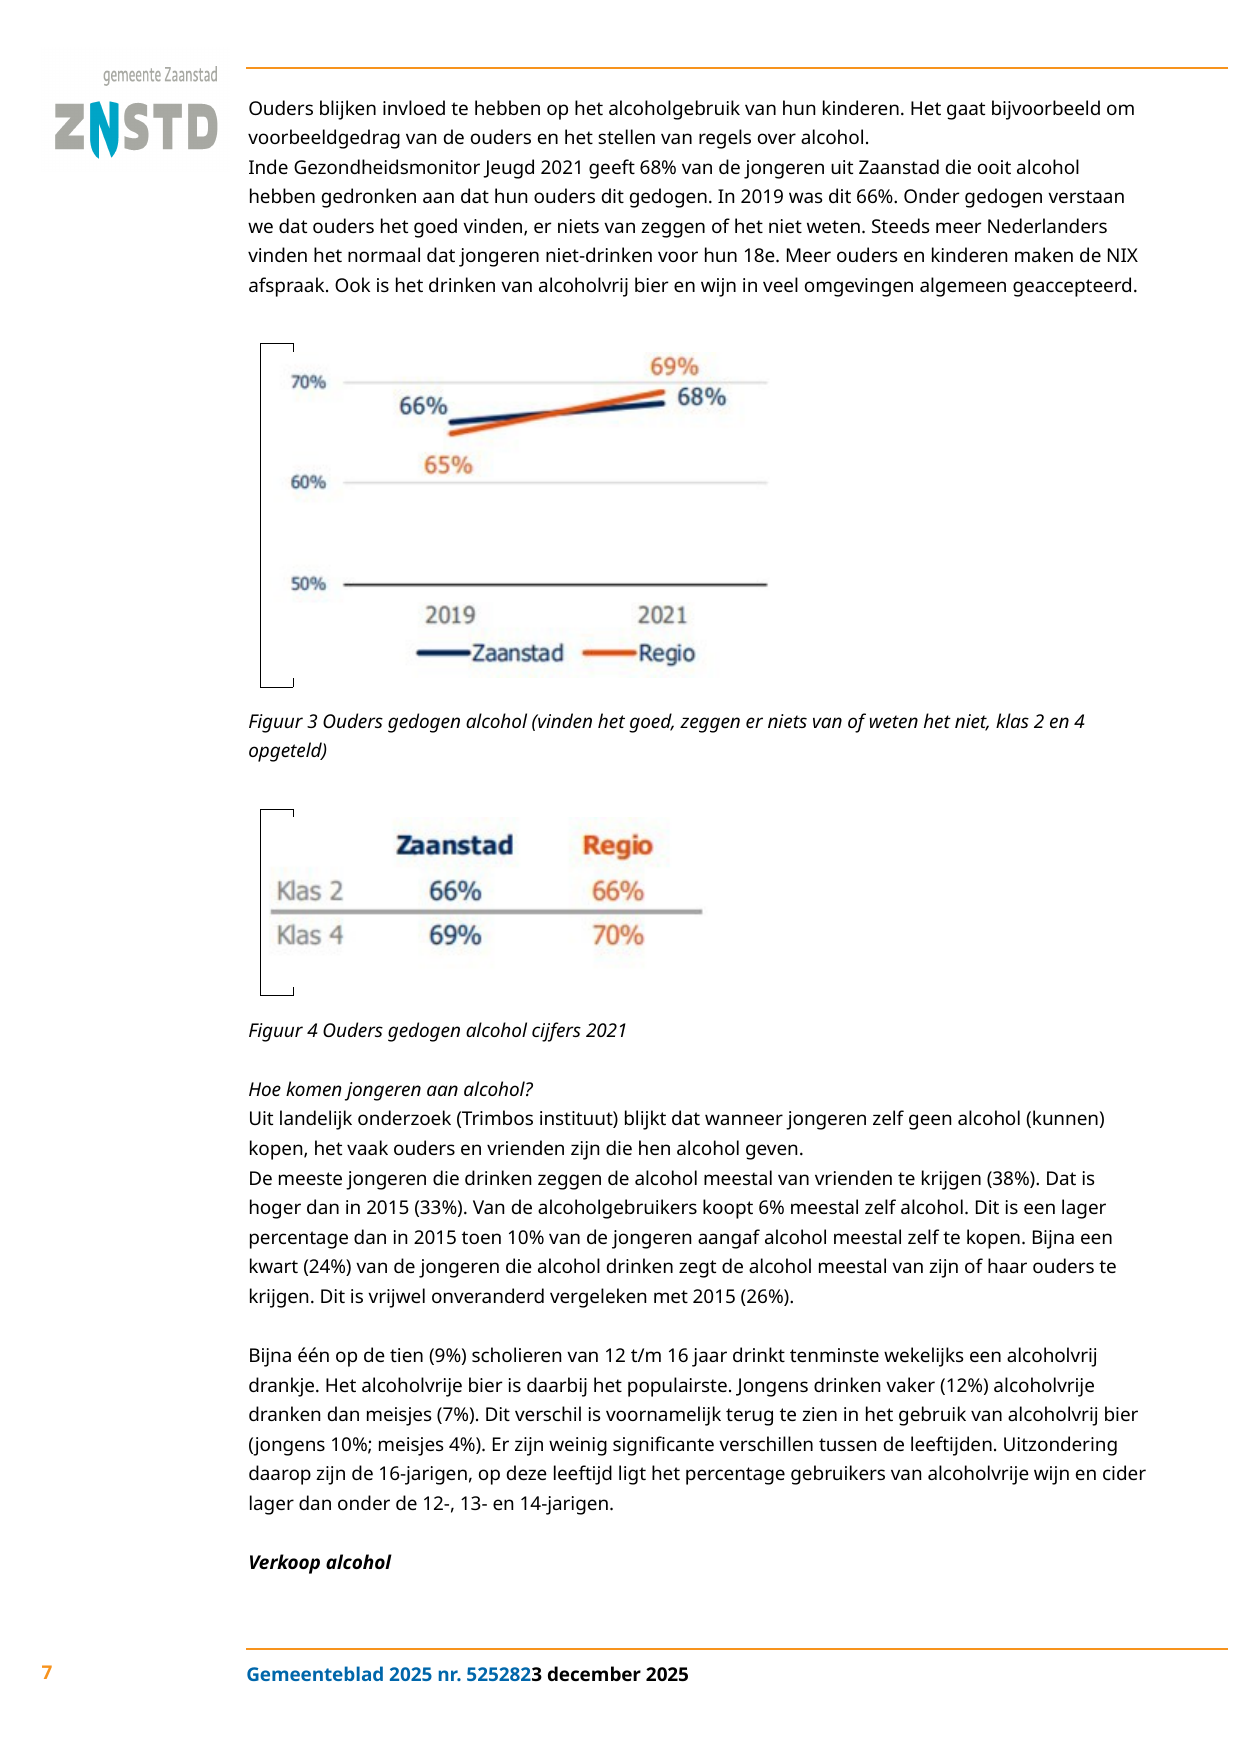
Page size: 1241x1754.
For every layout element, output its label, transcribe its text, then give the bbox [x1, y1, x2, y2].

text Ouders blijken invloed te hebben op het alcoholgebruik van hun kinderen. Het gaat bijvoorbeeld om voorbeeldgedrag van de ouders en het stellen van regels over alcohol. [248, 95, 1152, 150]
picture [41, 47, 231, 172]
picture [268, 817, 730, 987]
text Inde Gezondheidsmonitor Jeugd 2021 geeft 68% van de jongeren uit Zaanstad die ooit alcohol hebben gedronken aan dat hun ouders dit gedogen. In 2019 was dit 66%. Onder gedogen verstaan we dat ouders het goed vinden, er niets van zeggen of het niet weten. Steeds meer Nederlanders vinden het normaal dat jongeren niet-drinken voor hun 18e. Meer ouders en kinderen maken de NIX afspraak. Ook is het drinken van alcoholvrij bier en wijn in veel omgevingen algemeen geaccepteerd. [248, 154, 1152, 298]
text Bijna één op de tien (9%) scholieren van 12 t/m 16 jaar drinkt tenminste wekelijks een alcoholvrij drankje. Het alcoholvrije bier is daarbij het populairste. Jongens drinken vaker (12%) alcoholvrije dranken dan meisjes (7%). Dit verschil is voornamelijk terug te zien in het gebruik van alcoholvrij bier (jongens 10%; meisjes 4%). Er zijn weinig significante verschillen tussen de leeftijden. Uitzondering daarop zijn de 16-jarigen, op deze leeftijd ligt het percentage gebruikers van alcoholvrije wijn en cider lager dan onder de 12-, 13- en 14-jarigen. [248, 1342, 1152, 1516]
text Hoe komen jongeren aan alcohol? [248, 1076, 1152, 1102]
text Uit landelijk onderzoek (Trimbos instituut) blijkt dat wanneer jongeren zelf geen alcohol (kunnen) kopen, het vaak ouders en vrienden zijn die hen alcohol geven. [248, 1106, 1152, 1161]
text Verkoop alcohol [248, 1549, 1152, 1575]
text Figuur 4 Ouders gedogen alcohol cijfers 2021 [248, 1017, 1152, 1042]
picture [268, 352, 801, 678]
text De meeste jongeren die drinken zeggen de alcohol meestal van vrienden te krijgen (38%). Dat is hoger dan in 2015 (33%). Van de alcoholgebruikers koopt 6% meestal zelf alcohol. Dit is een lager percentage dan in 2015 toen 10% van de jongeren aangaf alcohol meestal zelf te kopen. Bijna een kwart (24%) van de jongeren die alcohol drinken zegt de alcohol meestal van zijn of haar ouders te krijgen. Dit is vrijwel onveranderd vergeleken met 2015 (26%). [248, 1165, 1152, 1309]
text Figuur 3 Ouders gedogen alcohol (vinden het goed, zeggen er niets van of weten het niet, klas 2 en 4 opgeteld) [248, 708, 1152, 763]
